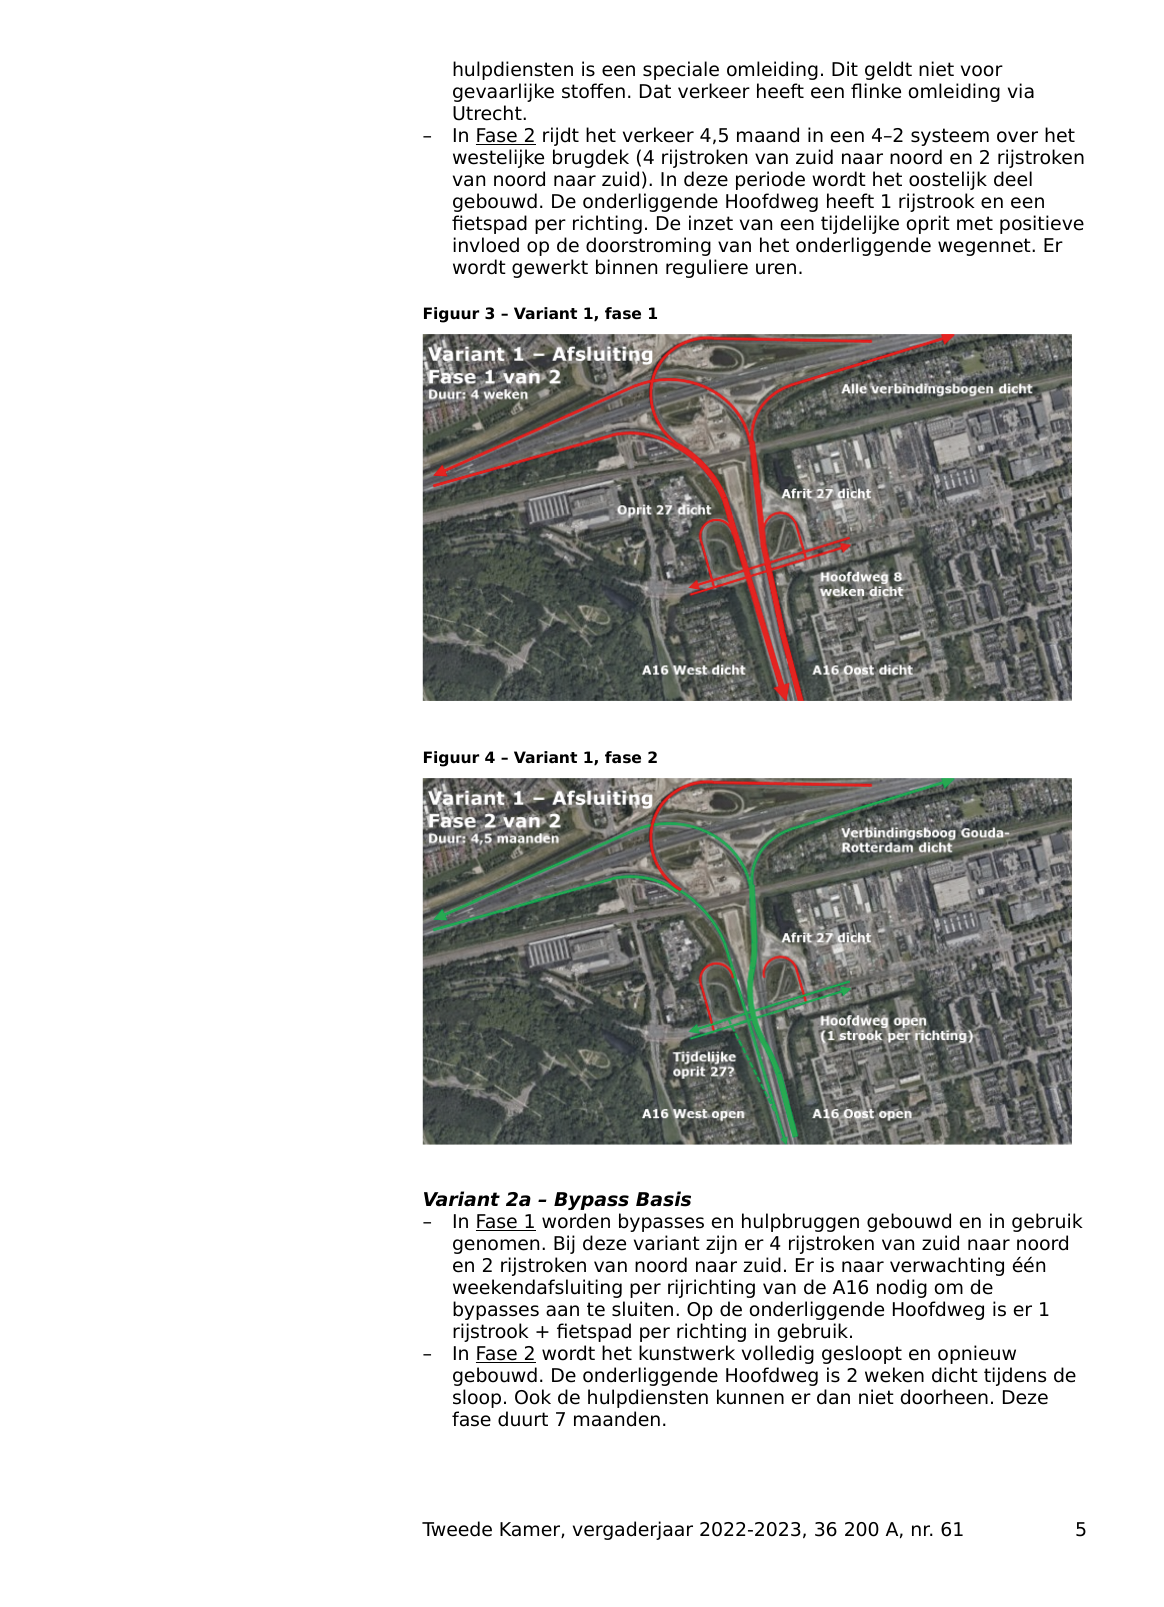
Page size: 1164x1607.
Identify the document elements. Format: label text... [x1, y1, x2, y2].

subtitle Variant 2a – Bypass Basis [422, 1189, 1087, 1211]
text – In Fase 2 rijdt het verkeer 4,5 maand in een 4–2 systeem over het westelijke brugdek (4 rijstroken van zuid naar noord en 2 rijstroken van noord naar zuid). In deze periode wordt het oostelijk deel gebouwd. De onderliggende Hoofdweg heeft 1 rijstrook en een fietspad per richting. De inzet van een tijdelijke oprit met positieve invloed op de doorstroming van het onderliggende wegennet. Er wordt gewerkt binnen reguliere uren. [422, 125, 1087, 279]
text Figuur 3 – Variant 1, fase 1 [422, 305, 1072, 323]
text – In Fase 2 wordt het kunstwerk volledig gesloopt en opnieuw gebouwd. De onderliggende Hoofdweg is 2 weken dicht tijdens de sloop. Ook de hulpdiensten kunnen er dan niet doorheen. Deze fase duurt 7 maanden. [422, 1343, 1087, 1431]
picture [422, 778, 1072, 1145]
text hulpdiensten is een speciale omleiding. Dit geldt niet voor gevaarlijke stoffen. Dat verkeer heeft een flinke omleiding via Utrecht. [422, 59, 1087, 125]
text Figuur 4 – Variant 1, fase 2 [422, 749, 1072, 767]
text – In Fase 1 worden bypasses en hulpbruggen gebouwd en in gebruik genomen. Bij deze variant zijn er 4 rijstroken van zuid naar noord en 2 rijstroken van noord naar zuid. Er is naar verwachting één weekendafsluiting per rijrichting van de A16 nodig om de bypasses aan te sluiten. Op de onderliggende Hoofdweg is er 1 rijstrook + fietspad per richting in gebruik. [422, 1211, 1087, 1343]
picture [422, 334, 1072, 701]
